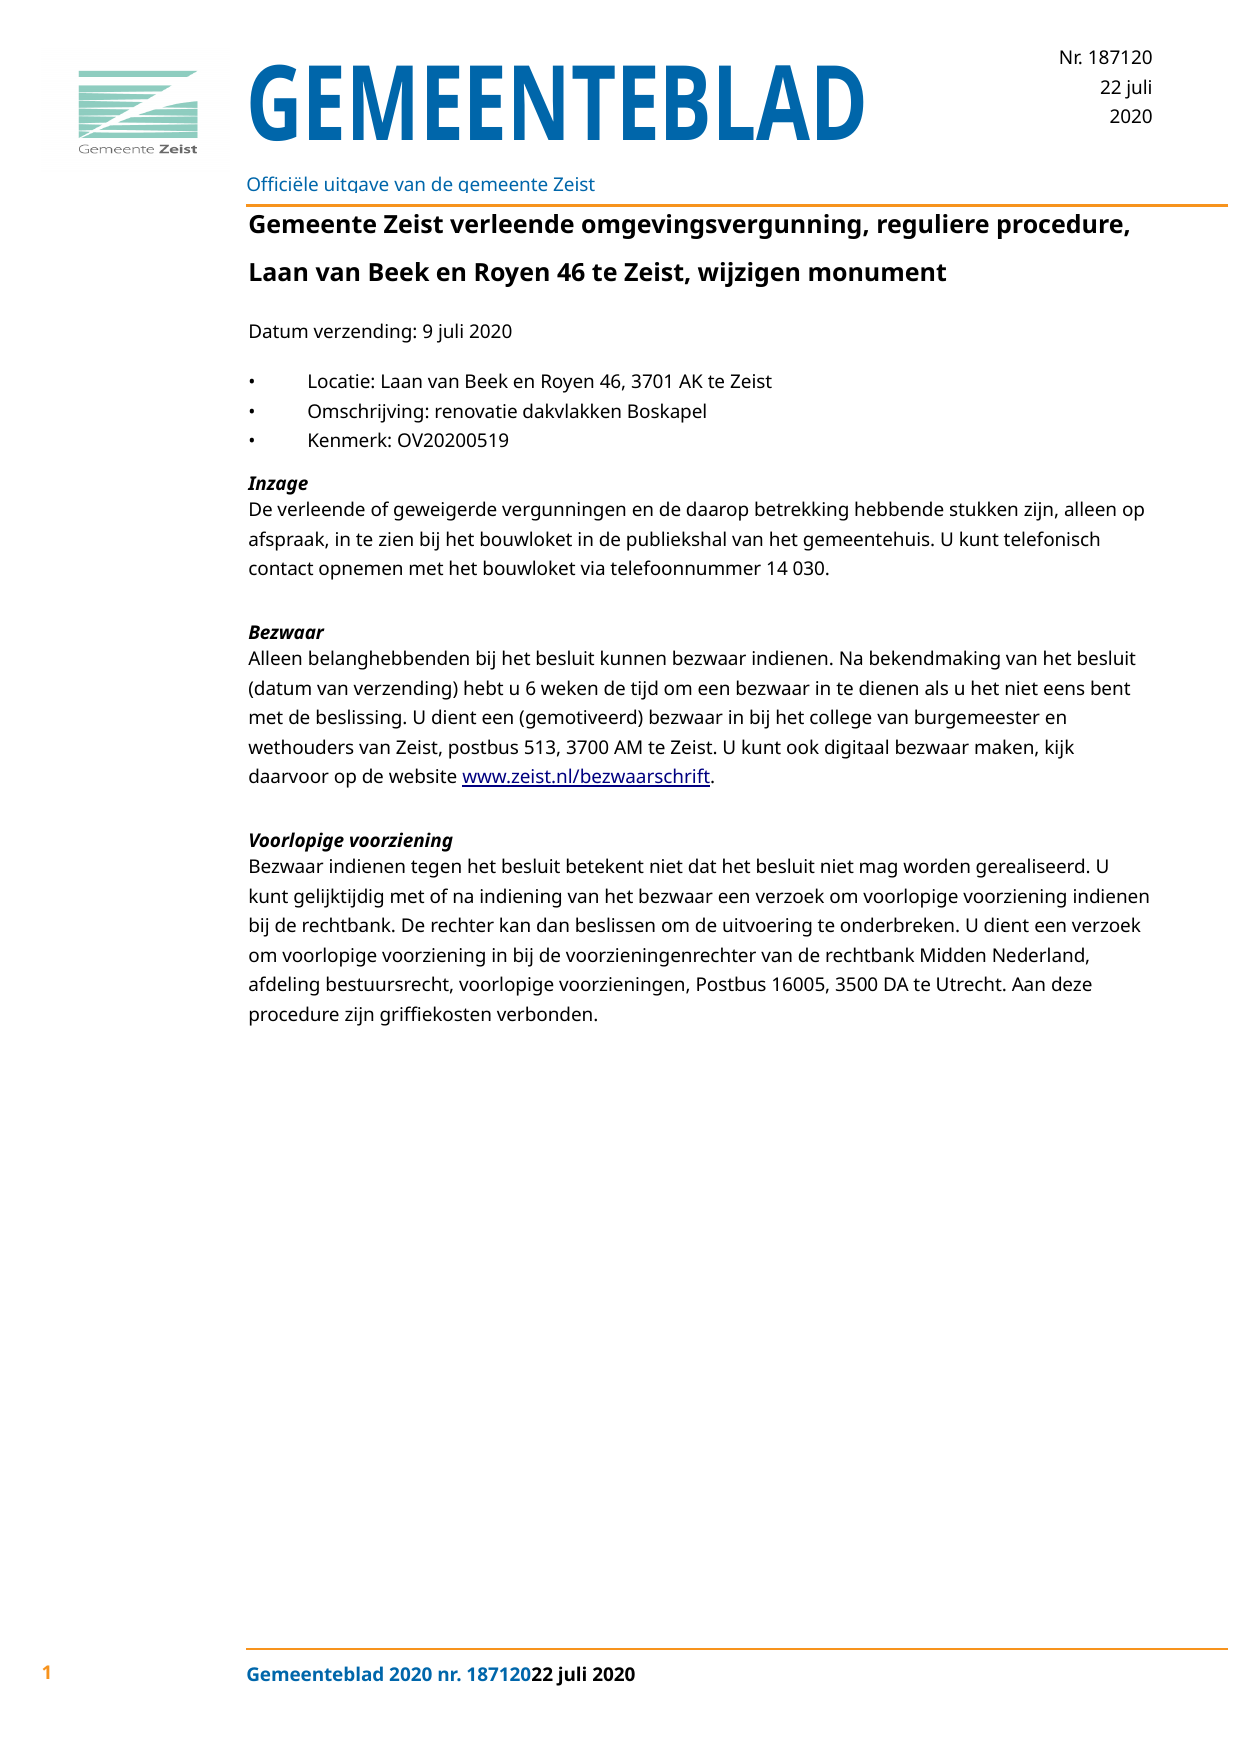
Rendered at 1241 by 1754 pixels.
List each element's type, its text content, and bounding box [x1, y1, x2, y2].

text Bezwaar [248, 619, 1152, 645]
text Inzage [248, 471, 1152, 496]
text Gemeente Zeist verleende omgevingsvergunning, reguliere procedure, Laan van Beek en Royen 46 te Zeist, wijzigen monument [248, 207, 1152, 288]
picture [41, 47, 231, 172]
text Voorlopige voorziening [248, 827, 1152, 853]
list Omschrijving: renovatie dakvlakken Boskapel [248, 398, 1152, 424]
text De verleende of geweigerde vergunningen en de daarop betrekking hebbende stukken zijn, alleen op afspraak, in te zien bij het bouwloket in de publiekshal van het gemeentehuis. U kunt telefonisch contact opnemen met het bouwloket via telefoonnummer 14 030. [248, 496, 1152, 581]
list Locatie: Laan van Beek en Royen 46, 3701 AK te Zeist [248, 368, 1152, 394]
list Kenmerk: OV20200519 [248, 427, 1152, 453]
text Alleen belanghebbenden bij het besluit kunnen bezwaar indienen. Na bekendmaking van het besluit (datum van verzending) hebt u 6 weken de tijd om een bezwaar in te dienen als u het niet eens bent met de beslissing. U dient een (gemotiveerd) bezwaar in bij het college van burgemeester en wethouders van Zeist, postbus 513, 3700 AM te Zeist. U kunt ook digitaal bezwaar maken, kijk daarvoor op de website www.zeist.nl/bezwaarschrift. [248, 645, 1152, 789]
text Datum verzending: 9 juli 2020 [248, 318, 1152, 344]
text Bezwaar indienen tegen het besluit betekent niet dat het besluit niet mag worden gerealiseerd. U kunt gelijktijdig met of na indiening van het bezwaar een verzoek om voorlopige voorziening indienen bij de rechtbank. De rechter kan dan beslissen om de uitvoering te onderbreken. U dient een verzoek om voorlopige voorziening in bij de voorzieningenrechter van de rechtbank Midden Nederland, afdeling bestuursrecht, voorlopige voorzieningen, Postbus 16005, 3500 DA te Utrecht. Aan deze procedure zijn griffiekosten verbonden. [248, 853, 1152, 1027]
